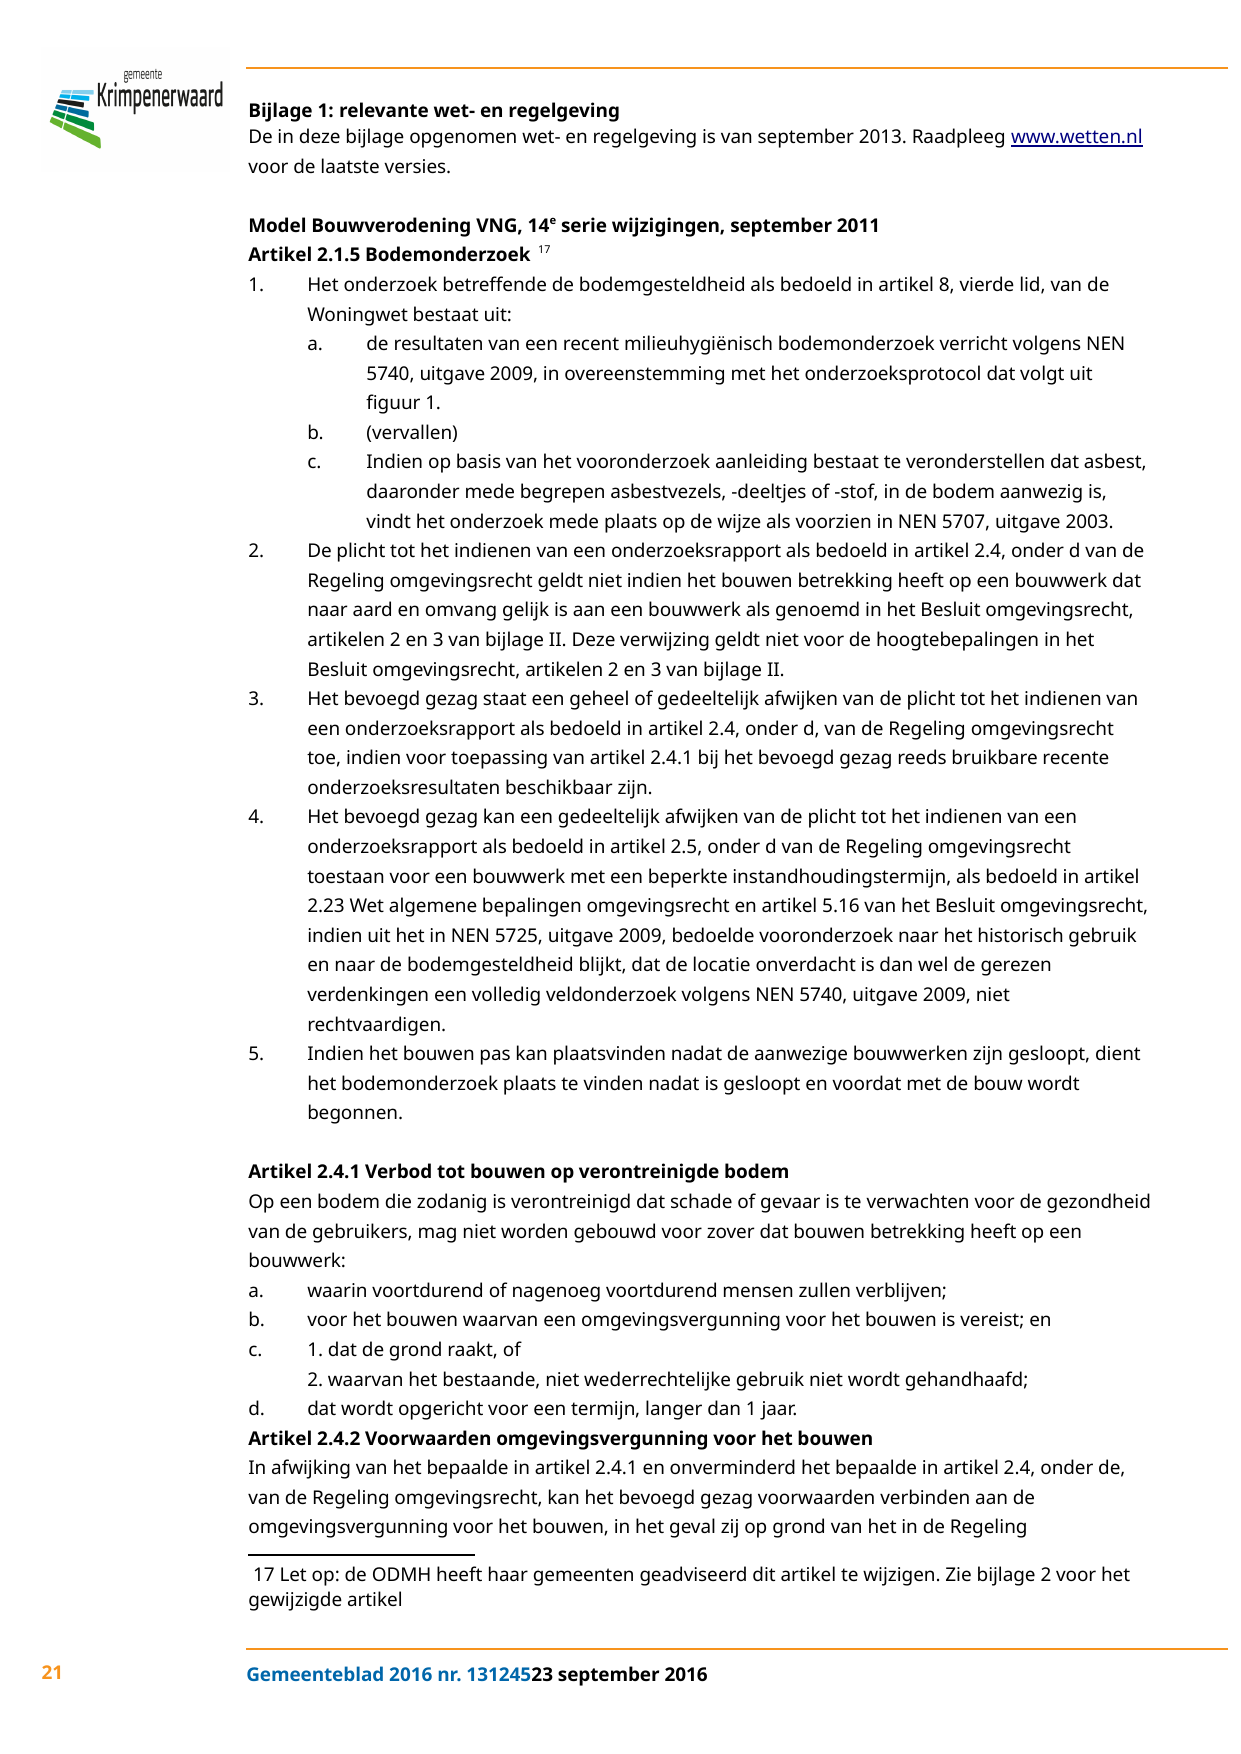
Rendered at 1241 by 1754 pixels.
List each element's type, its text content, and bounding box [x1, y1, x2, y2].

text De in deze bijlage opgenomen wet- en regelgeving is van september 2013. Raadpleeg www.wetten.nl voor de laatste versies. [248, 123, 1152, 179]
list De plicht tot het indienen van een onderzoeksrapport als bedoeld in artikel 2.4, onder d van de Regeling omgevingsrecht geldt niet indien het bouwen betrekking heeft op een bouwwerk dat naar aard en omvang gelijk is aan een bouwwerk als genoemd in het Besluit omgevingsrecht, artikelen 2 en 3 van bijlage II. Deze verwijzing geldt niet voor de hoogtebepalingen in het Besluit omgevingsrecht, artikelen 2 en 3 van bijlage II. [248, 537, 1152, 682]
list voor het bouwen waarvan een omgevingsvergunning voor het bouwen is vereist; en [248, 1307, 1152, 1332]
text Bijlage 1: relevante wet- en regelgeving [248, 95, 1152, 123]
list Het onderzoek betreffende de bodemgesteldheid als bedoeld in artikel 8, vierde lid, van de Woningwet bestaat uit: [248, 271, 1152, 327]
list dat wordt opgericht voor een termijn, langer dan 1 jaar. [248, 1395, 1152, 1421]
picture [41, 47, 231, 172]
text Op een bodem die zodanig is verontreinigd dat schade of gevaar is te verwachten voor de gezondheid van de gebruikers, mag niet worden gebouwd voor zover dat bouwen betrekking heeft op een bouwwerk: [248, 1188, 1152, 1273]
list (vervallen) [307, 419, 1152, 445]
list waarin voortdurend of nagenoeg voortdurend mensen zullen verblijven; [248, 1277, 1152, 1303]
list de resultaten van een recent milieuhygiënisch bodemonderzoek verricht volgens NEN 5740, uitgave 2009, in overeenstemming met het onderzoeksprotocol dat volgt uit figuur 1. [307, 330, 1152, 415]
list Indien op basis van het vooronderzoek aanleiding bestaat te veronderstellen dat asbest, daaronder mede begrepen asbestvezels, -deeltjes of -stof, in de bodem aanwezig is, vindt het onderzoek mede plaats op de wijze als voorzien in NEN 5707, uitgave 2003. [307, 449, 1152, 534]
text In afwijking van het bepaalde in artikel 2.4.1 en onverminderd het bepaalde in artikel 2.4, onder de, van de Regeling omgevingsrecht, kan het bevoegd gezag voorwaarden verbinden aan de omgevingsvergunning voor het bouwen, in het geval zij op grond van het in de Regeling [248, 1454, 1152, 1539]
list Indien het bouwen pas kan plaatsvinden nadat de aanwezige bouwwerken zijn gesloopt, dient het bodemonderzoek plaats te vinden nadat is gesloopt en voordat met de bouw wordt begonnen. [248, 1040, 1152, 1125]
list 1. dat de grond raakt, of [248, 1336, 1152, 1362]
text Let op: de ODMH heeft haar gemeenten geadviseerd dit artikel te wijzigen. Zie bijlage 2 voor het gewijzigde artikel [248, 1561, 1152, 1612]
text Artikel 2.4.2 Voorwaarden omgevingsvergunning voor het bouwen [248, 1425, 1152, 1451]
text Artikel 2.4.1 Verbod tot bouwen op verontreinigde bodem [248, 1159, 1152, 1184]
list Het bevoegd gezag kan een gedeeltelijk afwijken van de plicht tot het indienen van een onderzoeksrapport als bedoeld in artikel 2.5, onder d van de Regeling omgevingsrecht toestaan voor een bouwwerk met een beperkte instandhoudingstermijn, als bedoeld in artikel 2.23 Wet algemene bepalingen omgevingsrecht en artikel 5.16 van het Besluit omgevingsrecht, indien uit het in NEN 5725, uitgave 2009, bedoelde vooronderzoek naar het historisch gebruik en naar de bodemgesteldheid blijkt, dat de locatie onverdacht is dan wel de gerezen verdenkingen een volledig veldonderzoek volgens NEN 5740, uitgave 2009, niet rechtvaardigen. [248, 804, 1152, 1037]
text Model Bouwverodening VNG, 14e serie wijzigingen, september 2011 [248, 212, 1152, 238]
text Artikel 2.1.5 Bodemonderzoek [248, 242, 1152, 267]
list Het bevoegd gezag staat een geheel of gedeeltelijk afwijken van de plicht tot het indienen van een onderzoeksrapport als bedoeld in artikel 2.4, onder d, van de Regeling omgevingsrecht toe, indien voor toepassing van artikel 2.4.1 bij het bevoegd gezag reeds bruikbare recente onderzoeksresultaten beschikbaar zijn. [248, 685, 1152, 800]
list 2. waarvan het bestaande, niet wederrechtelijke gebruik niet wordt gehandhaafd; [248, 1366, 1152, 1392]
